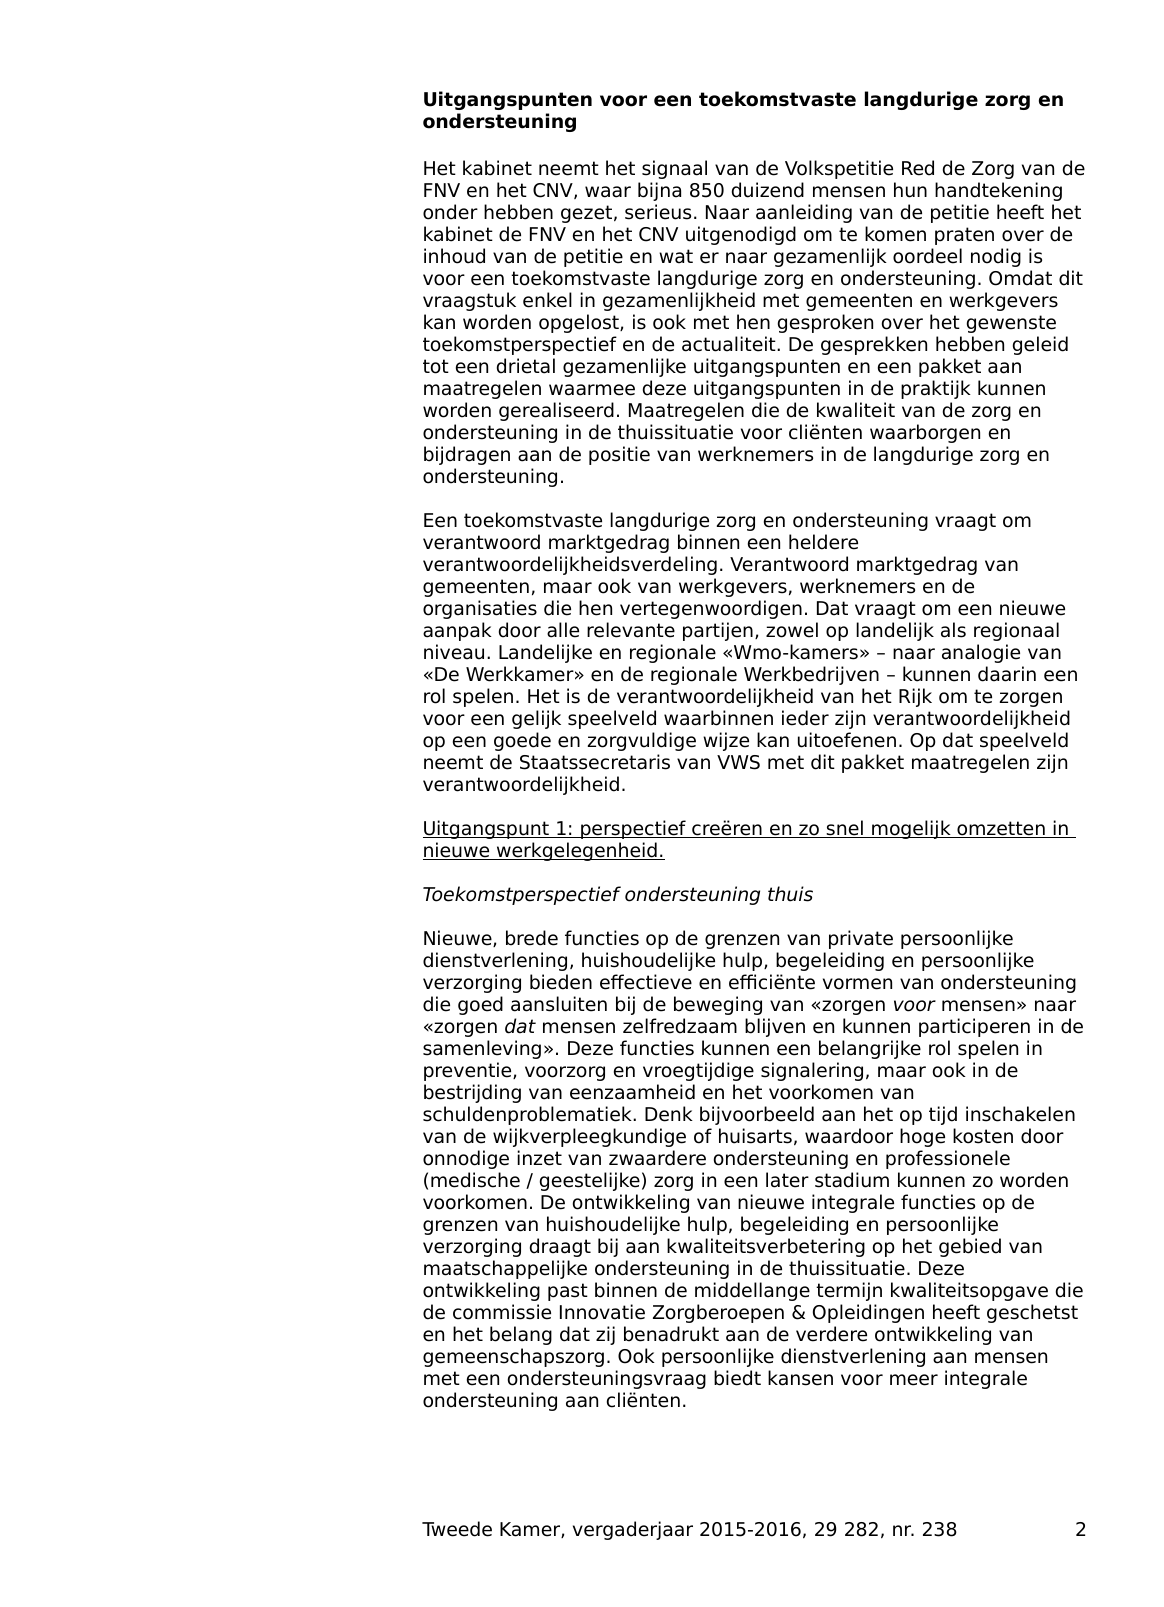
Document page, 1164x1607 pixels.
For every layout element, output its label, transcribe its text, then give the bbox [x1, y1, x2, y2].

subtitle Uitgangspunten voor een toekomstvaste langdurige zorg en ondersteuning [422, 89, 1087, 133]
text Nieuwe, brede functies op de grenzen van private persoonlijke dienstverlening, huishoudelijke hulp, begeleiding en persoonlijke verzorging bieden effectieve en efficiënte vormen van ondersteuning die goed aansluiten bij de beweging van «zorgen voor mensen» naar «zorgen dat mensen zelfredzaam blijven en kunnen participeren in de samenleving». Deze functies kunnen een belangrijke rol spelen in preventie, voorzorg en vroegtijdige signalering, maar ook in de bestrijding van eenzaamheid en het voorkomen van schuldenproblematiek. Denk bijvoorbeeld aan het op tijd inschakelen van de wijkverpleegkundige of huisarts, waardoor hoge kosten door onnodige inzet van zwaardere ondersteuning en professionele (medische / geestelijke) zorg in een later stadium kunnen zo worden voorkomen. De ontwikkeling van nieuwe integrale functies op de grenzen van huishoudelijke hulp, begeleiding en persoonlijke verzorging draagt bij aan kwaliteitsverbetering op het gebied van maatschappelijke ondersteuning in de thuissituatie. Deze ontwikkeling past binnen de middellange termijn kwaliteitsopgave die de commissie Innovatie Zorgberoepen & Opleidingen heeft geschetst en het belang dat zij benadrukt aan de verdere ontwikkeling van gemeenschapszorg. Ook persoonlijke dienstverlening aan mensen met een ondersteuningsvraag biedt kansen voor meer integrale ondersteuning aan cliënten. [422, 928, 1087, 1412]
text Het kabinet neemt het signaal van de Volkspetitie Red de Zorg van de FNV en het CNV, waar bijna 850 duizend mensen hun handtekening onder hebben gezet, serieus. Naar aanleiding van de petitie heeft het kabinet de FNV en het CNV uitgenodigd om te komen praten over de inhoud van de petitie en wat er naar gezamenlijk oordeel nodig is voor een toekomstvaste langdurige zorg en ondersteuning. Omdat dit vraagstuk enkel in gezamenlijkheid met gemeenten en werkgevers kan worden opgelost, is ook met hen gesproken over het gewenste toekomstperspectief en de actualiteit. De gesprekken hebben geleid tot een drietal gezamenlijke uitgangspunten en een pakket aan maatregelen waarmee deze uitgangspunten in de praktijk kunnen worden gerealiseerd. Maatregelen die de kwaliteit van de zorg en ondersteuning in de thuissituatie voor cliënten waarborgen en bijdragen aan de positie van werknemers in de langdurige zorg en ondersteuning. [422, 158, 1087, 488]
subtitle Toekomstperspectief ondersteuning thuis [422, 884, 1087, 906]
text Een toekomstvaste langdurige zorg en ondersteuning vraagt om verantwoord marktgedrag binnen een heldere verantwoordelijkheidsverdeling. Verantwoord marktgedrag van gemeenten, maar ook van werkgevers, werknemers en de organisaties die hen vertegenwoordigen. Dat vraagt om een nieuwe aanpak door alle relevante partijen, zowel op landelijk als regionaal niveau. Landelijke en regionale «Wmo-kamers» – naar analogie van «De Werkkamer» en de regionale Werkbedrijven – kunnen daarin een rol spelen. Het is de verantwoordelijkheid van het Rijk om te zorgen voor een gelijk speelveld waarbinnen ieder zijn verantwoordelijkheid op een goede en zorgvuldige wijze kan uitoefenen. Op dat speelveld neemt de Staatssecretaris van VWS met dit pakket maatregelen zijn verantwoordelijkheid. [422, 510, 1087, 796]
subtitle Uitgangspunt 1: perspectief creëren en zo snel mogelijk omzetten in nieuwe werkgelegenheid. [422, 818, 1087, 862]
